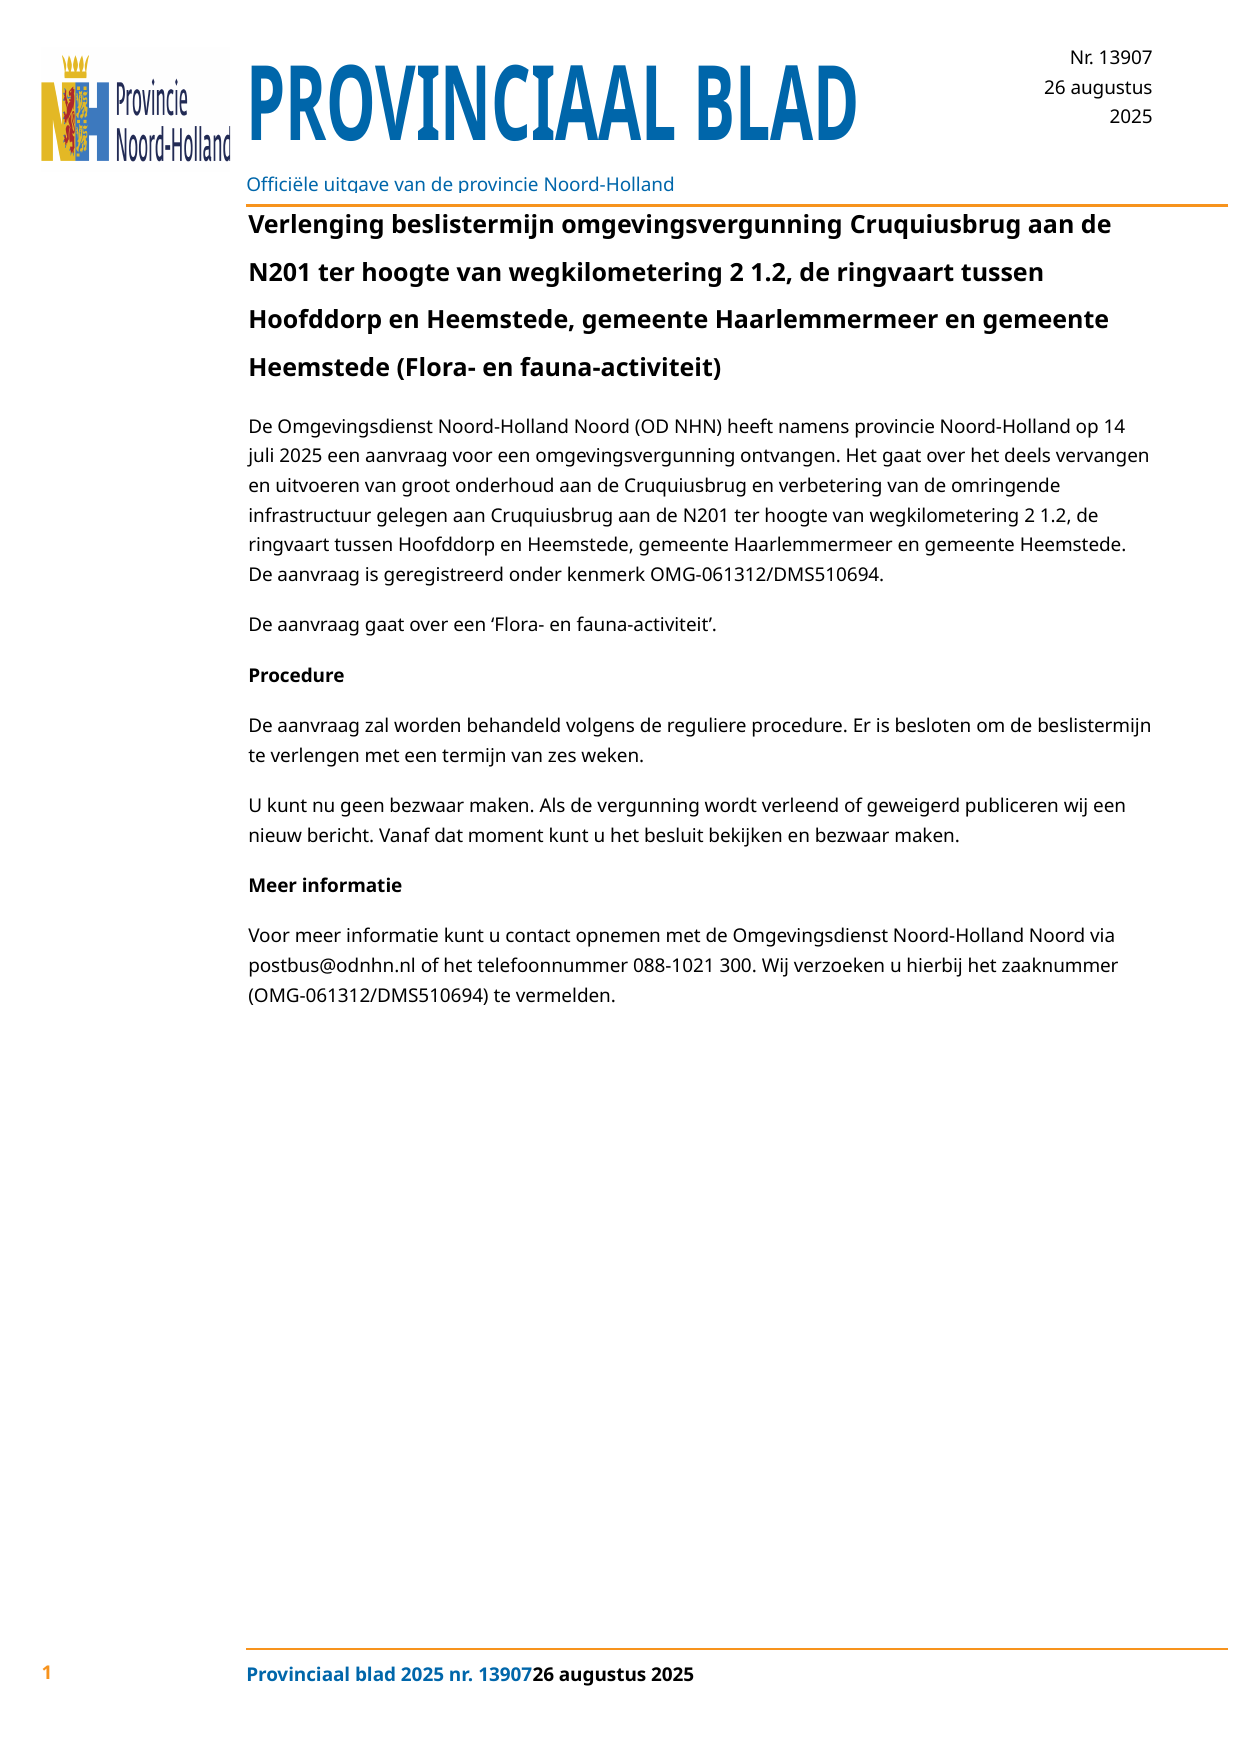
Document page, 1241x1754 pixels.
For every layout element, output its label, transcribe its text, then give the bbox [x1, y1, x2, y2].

text Procedure [248, 662, 1152, 688]
text De aanvraag zal worden behandeld volgens de reguliere procedure. Er is besloten om de beslistermijn te verlengen met een termijn van zes weken. [248, 712, 1152, 768]
text De Omgevingsdienst Noord-Holland Noord (OD NHN) heeft namens provincie Noord-Holland op 14 juli 2025 een aanvraag voor een omgevingsvergunning ontvangen. Het gaat over het deels vervangen en uitvoeren van groot onderhoud aan de Cruquiusbrug en verbetering van de omringende infrastructuur gelegen aan Cruquiusbrug aan de N201 ter hoogte van wegkilometering 2 1.2, de ringvaart tussen Hoofddorp en Heemstede, gemeente Haarlemmermeer en gemeente Heemstede. De aanvraag is geregistreerd onder kenmerk OMG-061312/DMS510694. [248, 413, 1152, 587]
text De aanvraag gaat over een ‘Flora- en fauna-activiteit’. [248, 611, 1152, 637]
text Voor meer informatie kunt u contact opnemen met de Omgevingsdienst Noord-Holland Noord via postbus@odnhn.nl of het telefoonnummer 088-1021 300. Wij verzoeken u hierbij het zaaknummer (OMG-061312/DMS510694) te vermelden. [248, 923, 1152, 1008]
text Meer informatie [248, 872, 1152, 898]
text U kunt nu geen bezwaar maken. Als de vergunning wordt verleend of geweigerd publiceren wij een nieuw bericht. Vanaf dat moment kunt u het besluit bekijken en bezwaar maken. [248, 792, 1152, 848]
picture [41, 47, 231, 172]
text Verlenging beslistermijn omgevingsvergunning Cruquiusbrug aan de N201 ter hoogte van wegkilometering 2 1.2, de ringvaart tussen Hoofddorp en Heemstede, gemeente Haarlemmermeer en gemeente Heemstede (Flora- en fauna-activiteit) [248, 207, 1152, 384]
